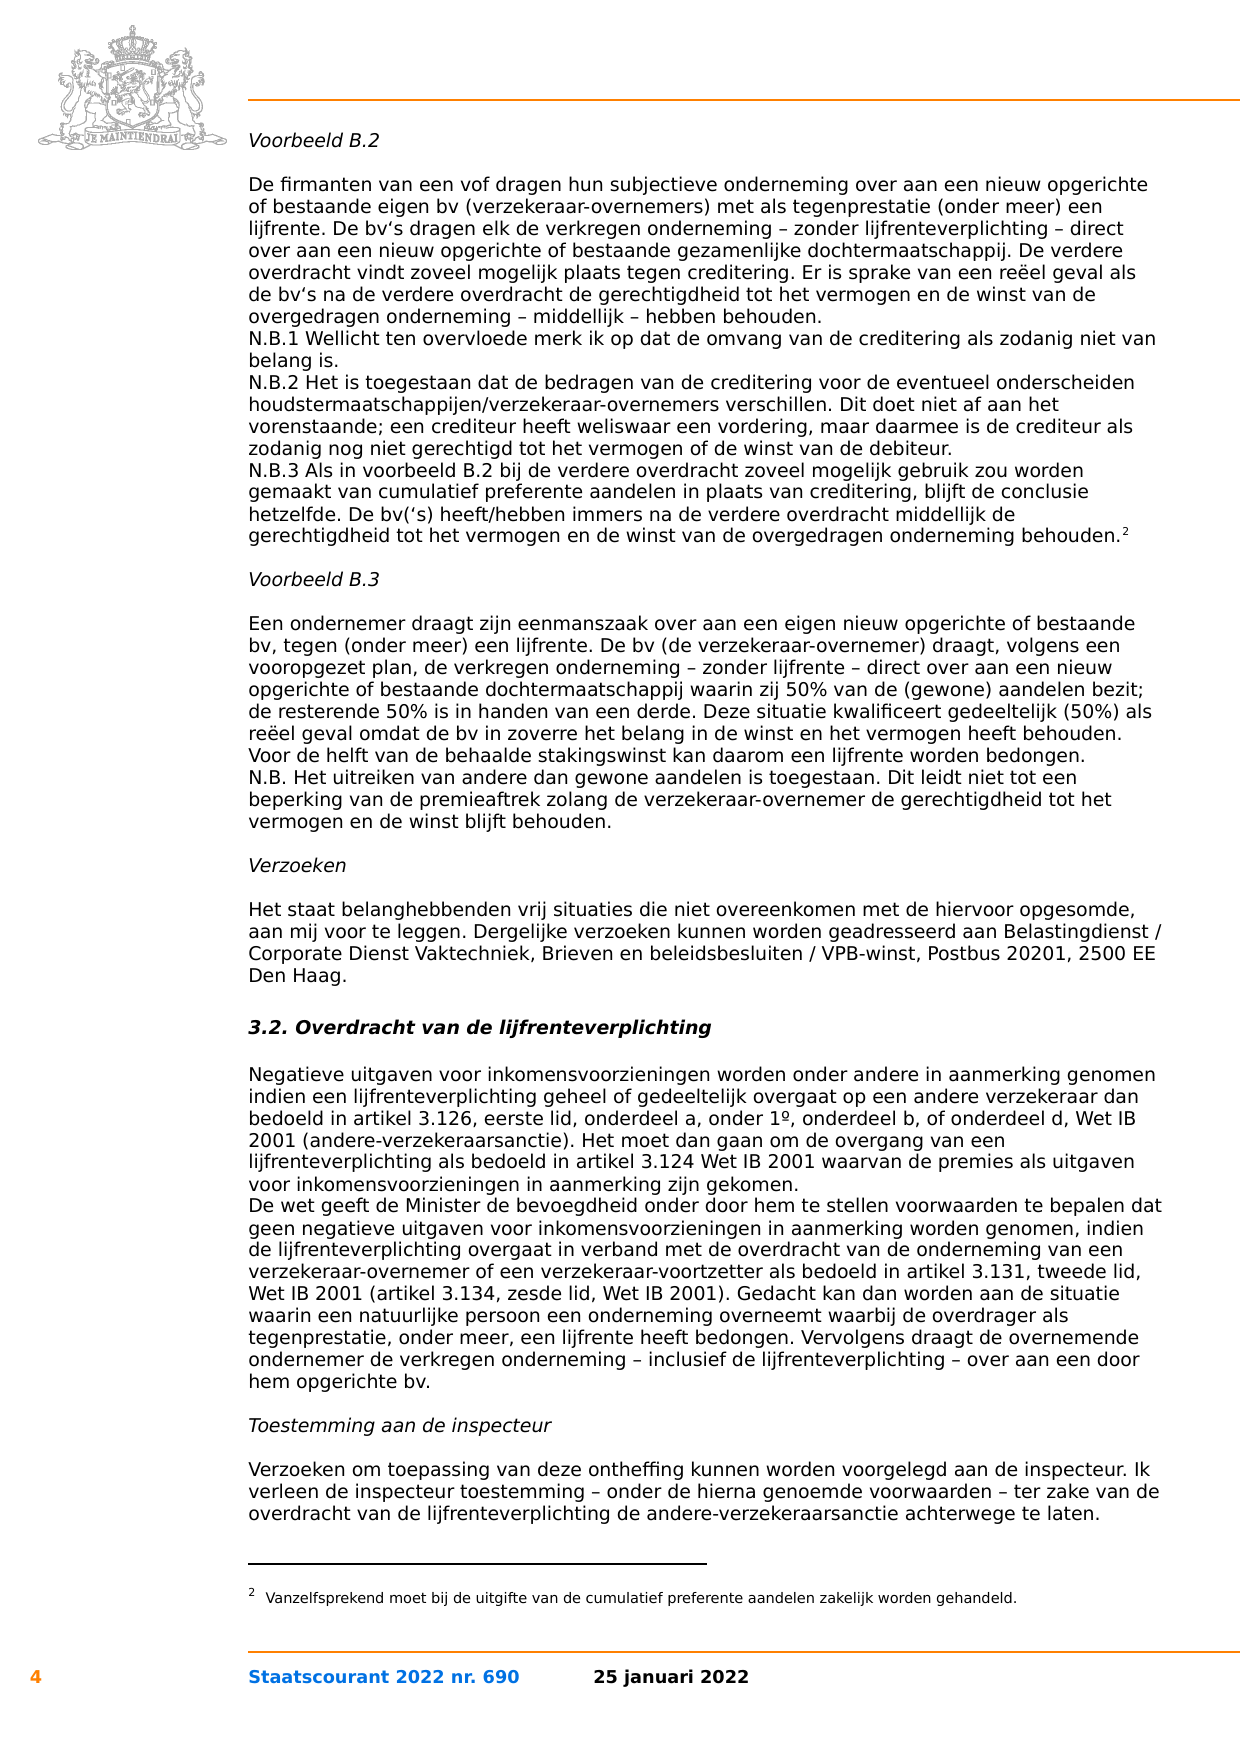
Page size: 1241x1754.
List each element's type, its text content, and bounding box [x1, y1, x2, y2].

text De firmanten van een vof dragen hun subjectieve onderneming over aan een nieuw opgerichte of bestaande eigen bv (verzekeraar-overnemers) met als tegenprestatie (onder meer) een lijfrente. De bv‘s dragen elk de verkregen onderneming – zonder lijfrenteverplichting – direct over aan een nieuw opgerichte of bestaande gezamenlijke dochtermaatschappij. De verdere overdracht vindt zoveel mogelijk plaats tegen creditering. Er is sprake van een reëel geval als de bv‘s na de verdere overdracht de gerechtigdheid tot het vermogen en de winst van de overgedragen onderneming – middellijk – hebben behouden. [248, 174, 1163, 328]
text Vanzelfsprekend moet bij de uitgifte van de cumulatief preferente aandelen zakelijk worden gehandeld. [248, 1586, 1163, 1608]
text Het staat belanghebbenden vrij situaties die niet overeenkomen met de hiervoor opgesomde, aan mij voor te leggen. Dergelijke verzoeken kunnen worden geadresseerd aan Belastingdienst / Corporate Dienst Vaktechniek, Brieven en beleidsbesluiten / VPB-winst, Postbus 20201, 2500 EE Den Haag. [248, 899, 1163, 987]
subtitle Voorbeeld B.2 [248, 130, 1163, 152]
text N.B.2 Het is toegestaan dat de bedragen van de creditering voor de eventueel onderscheiden houdstermaatschappijen/verzekeraar-overnemers verschillen. Dit doet niet af aan het vorenstaande; een crediteur heeft weliswaar een vordering, maar daarmee is de crediteur als zodanig nog niet gerechtigd tot het vermogen of de winst van de debiteur. [248, 372, 1163, 459]
subtitle Verzoeken [248, 855, 1163, 877]
text Een ondernemer draagt zijn eenmanszaak over aan een eigen nieuw opgerichte of bestaande bv, tegen (onder meer) een lijfrente. De bv (de verzekeraar-overnemer) draagt, volgens een vooropgezet plan, de verkregen onderneming – zonder lijfrente – direct over aan een nieuw opgerichte of bestaande dochtermaatschappij waarin zij 50% van de (gewone) aandelen bezit; de resterende 50% is in handen van een derde. Deze situatie kwalificeert gedeeltelijk (50%) als reëel geval omdat de bv in zoverre het belang in de winst en het vermogen heeft behouden. Voor de helft van de behaalde stakingswinst kan daarom een lijfrente worden bedongen. [248, 613, 1163, 767]
text N.B.3 Als in voorbeeld B.2 bij de verdere overdracht zoveel mogelijk gebruik zou worden gemaakt van cumulatief preferente aandelen in plaats van creditering, blijft de conclusie hetzelfde. De bv(‘s) heeft/hebben immers na de verdere overdracht middellijk de gerechtigdheid tot het vermogen en de winst van de overgedragen onderneming behouden. [248, 459, 1163, 547]
text Negatieve uitgaven voor inkomensvoorzieningen worden onder andere in aanmerking genomen indien een lijfrenteverplichting geheel of gedeeltelijk overgaat op een andere verzekeraar dan bedoeld in artikel 3.126, eerste lid, onderdeel a, onder 1º, onderdeel b, of onderdeel d, Wet IB 2001 (andere-verzekeraarsanctie). Het moet dan gaan om de overgang van een lijfrenteverplichting als bedoeld in artikel 3.124 Wet IB 2001 waarvan de premies als uitgaven voor inkomensvoorzieningen in aanmerking zijn gekomen. [248, 1063, 1163, 1195]
subtitle Voorbeeld B.3 [248, 569, 1163, 591]
subtitle 3.2. Overdracht van de lijfrenteverplichting [248, 1017, 1163, 1038]
text Verzoeken om toepassing van deze ontheffing kunnen worden voorgelegd aan de inspecteur. Ik verleen de inspecteur toestemming – onder de hierna genoemde voorwaarden – ter zake van de overdracht van de lijfrenteverplichting de andere-verzekeraarsanctie achterwege te laten. [248, 1459, 1163, 1525]
text De wet geeft de Minister de bevoegdheid onder door hem te stellen voorwaarden te bepalen dat geen negatieve uitgaven voor inkomensvoorzieningen in aanmerking worden genomen, indien de lijfrenteverplichting overgaat in verband met de overdracht van de onderneming van een verzekeraar-overnemer of een verzekeraar-voortzetter als bedoeld in artikel 3.131, tweede lid, Wet IB 2001 (artikel 3.134, zesde lid, Wet IB 2001). Gedacht kan dan worden aan de situatie waarin een natuurlijke persoon een onderneming overneemt waarbij de overdrager als tegenprestatie, onder meer, een lijfrente heeft bedongen. Vervolgens draagt de overnemende ondernemer de verkregen onderneming – inclusief de lijfrenteverplichting – over aan een door hem opgerichte bv. [248, 1195, 1163, 1393]
text N.B.1 Wellicht ten overvloede merk ik op dat de omvang van de creditering als zodanig niet van belang is. [248, 328, 1163, 372]
text N.B. Het uitreiken van andere dan gewone aandelen is toegestaan. Dit leidt niet tot een beperking van de premieaftrek zolang de verzekeraar-overnemer de gerechtigdheid tot het vermogen en de winst blijft behouden. [248, 767, 1163, 833]
subtitle Toestemming aan de inspecteur [248, 1415, 1163, 1437]
picture [38, 25, 227, 150]
